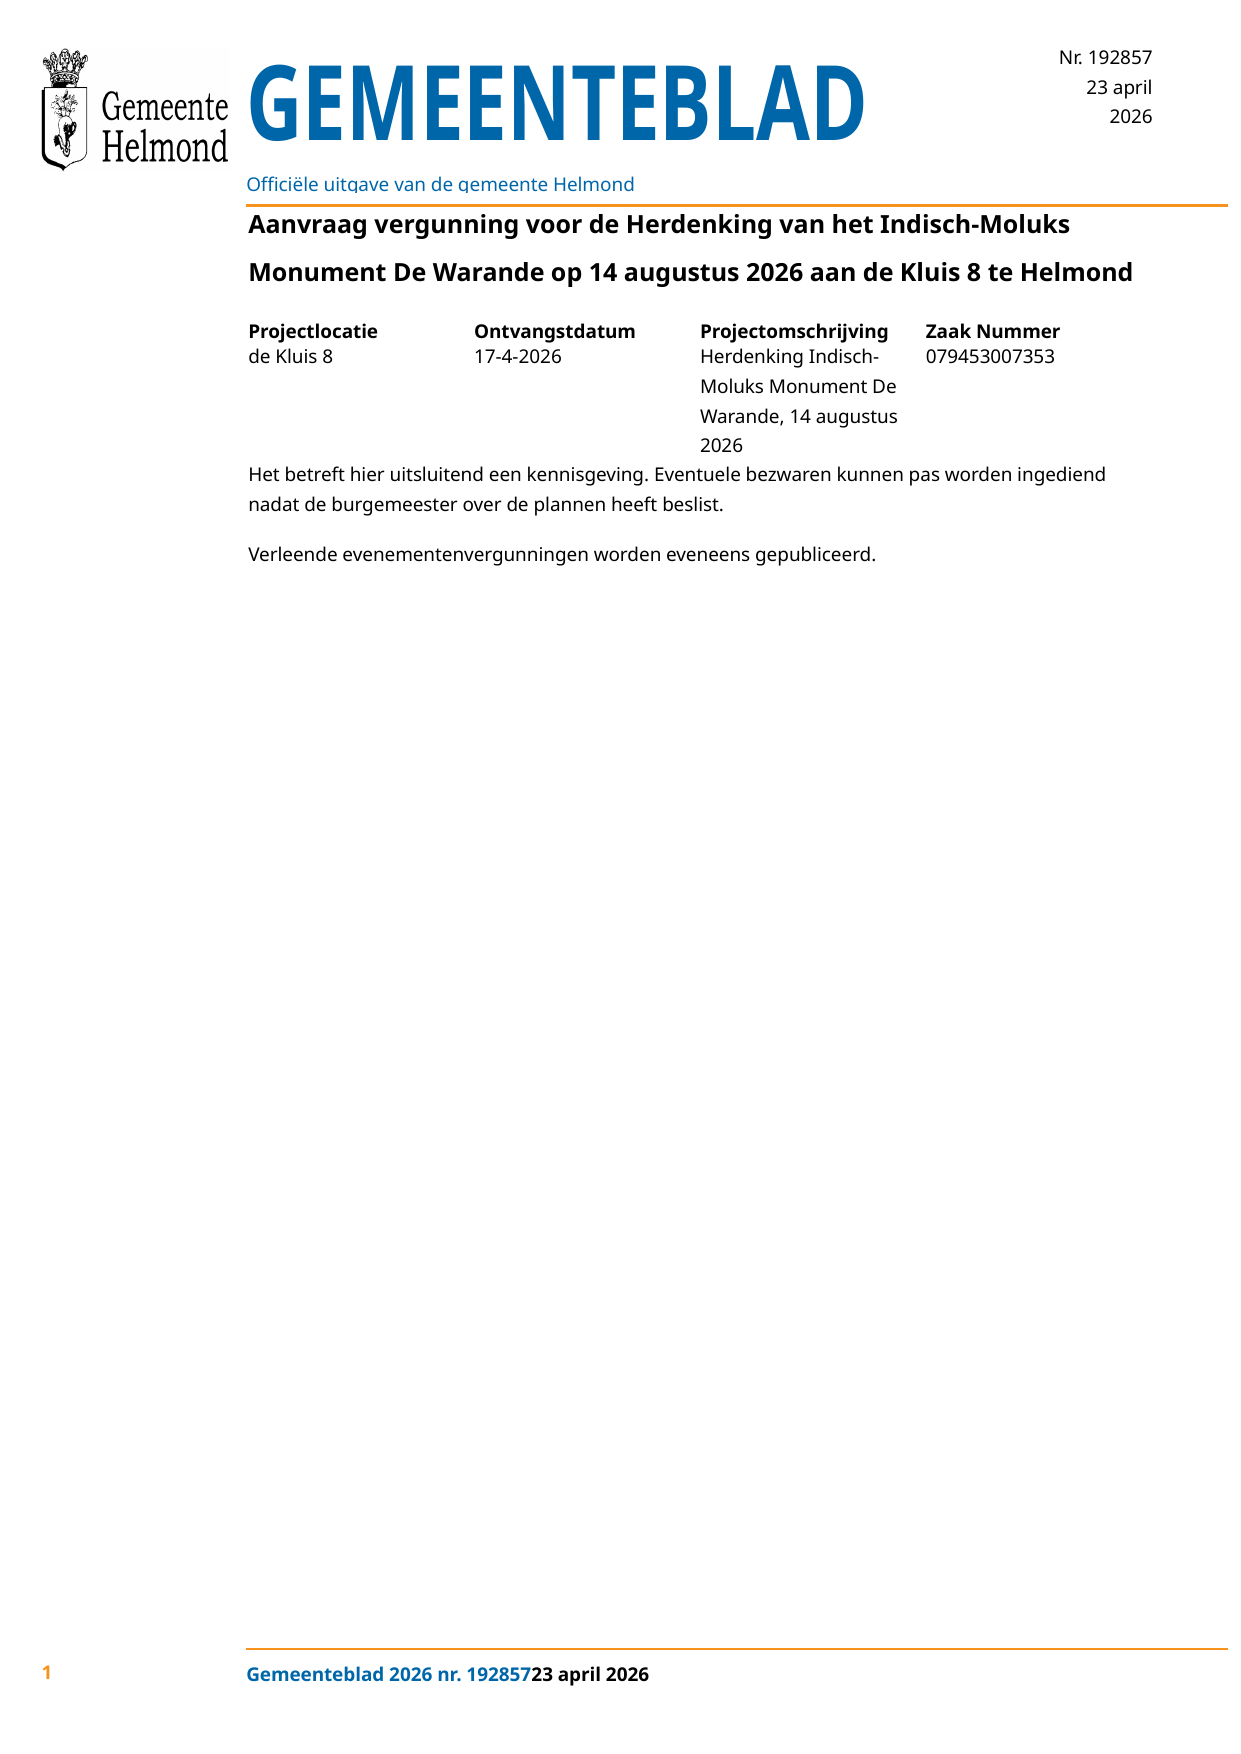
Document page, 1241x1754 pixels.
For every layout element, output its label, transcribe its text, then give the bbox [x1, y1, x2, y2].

table_cell de Kluis 8 [248, 344, 474, 458]
text Het betreft hier uitsluitend een kennisgeving. Eventuele bezwaren kunnen pas worden ingediend nadat de burgemeester over de plannen heeft beslist. [248, 461, 1152, 517]
text Aanvraag vergunning voor de Herdenking van het Indisch-Moluks Monument De Warande op 14 augustus 2026 aan de Kluis 8 te Helmond [248, 207, 1152, 288]
picture [41, 47, 231, 172]
text Verleende evenementenvergunningen worden eveneens gepubliceerd. [248, 541, 1152, 567]
table_cell 079453007353 [926, 344, 1152, 458]
table_header Ontvangstdatum [474, 318, 700, 344]
table_header Projectlocatie [248, 318, 474, 344]
table_header Projectomschrijving [700, 318, 926, 344]
table_header Zaak Nummer [926, 318, 1152, 344]
table_cell Herdenking Indisch-Moluks Monument De Warande, 14 augustus 2026 [700, 344, 926, 458]
table_cell 17-4-2026 [474, 344, 700, 458]
